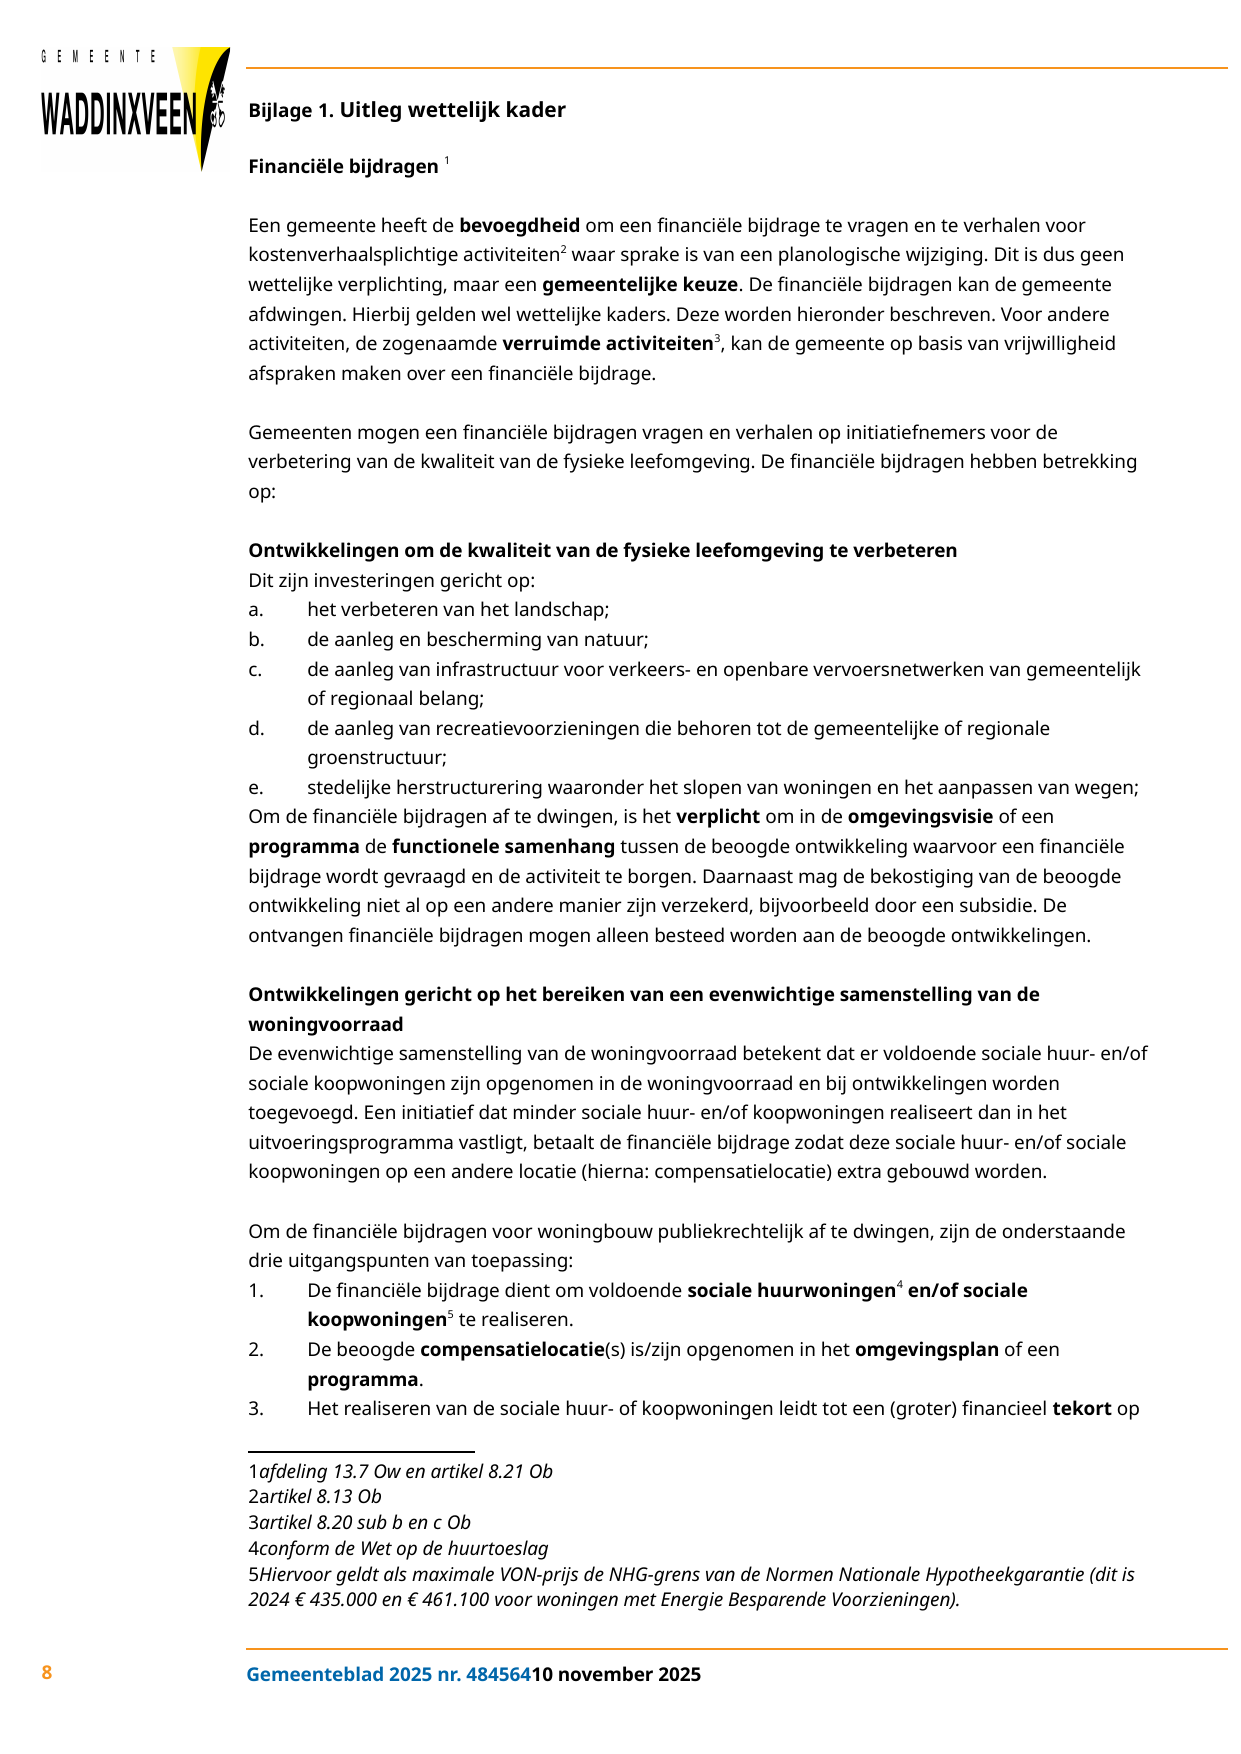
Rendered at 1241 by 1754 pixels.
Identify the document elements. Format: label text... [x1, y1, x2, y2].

picture [41, 47, 231, 172]
text Dit zijn investeringen gericht op: [248, 567, 1152, 593]
text Bijlage 1. Uitleg wettelijk kader [248, 95, 1152, 123]
list De financiële bijdrage dient om voldoende sociale huurwoningen en/of sociale koopwoningen te realiseren. [248, 1277, 1152, 1332]
list stedelijke herstructurering waaronder het slopen van woningen en het aanpassen van wegen; [248, 774, 1152, 800]
text Om de financiële bijdragen af te dwingen, is het verplicht om in de omgevingsvisie of een programma de functionele samenhang tussen de beoogde ontwikkeling waarvoor een financiële bijdrage wordt gevraagd en de activiteit te borgen. Daarnaast mag de bekostiging van de beoogde ontwikkeling niet al op een andere manier zijn verzekerd, bijvoorbeeld door een subsidie. De ontvangen financiële bijdragen mogen alleen besteed worden aan de beoogde ontwikkelingen. [248, 804, 1152, 948]
text Ontwikkelingen gericht op het bereiken van een evenwichtige samenstelling van de woningvoorraad [248, 981, 1152, 1037]
text Gemeenten mogen een financiële bijdragen vragen en verhalen op initiatiefnemers voor de verbetering van de kwaliteit van de fysieke leefomgeving. De financiële bijdragen hebben betrekking op: [248, 419, 1152, 504]
text artikel 8.20 sub b en c Ob [248, 1509, 1152, 1535]
list de aanleg van recreatievoorzieningen die behoren tot de gemeentelijke of regionale groenstructuur; [248, 715, 1152, 770]
list De beoogde compensatielocatie(s) is/zijn opgenomen in het omgevingsplan of een programma. [248, 1336, 1152, 1392]
text Om de financiële bijdragen voor woningbouw publiekrechtelijk af te dwingen, zijn de onderstaande drie uitgangspunten van toepassing: [248, 1218, 1152, 1273]
text afdeling 13.7 Ow en artikel 8.21 Ob [248, 1458, 1152, 1483]
text Financiële bijdragen [248, 153, 1152, 179]
list de aanleg en bescherming van natuur; [248, 626, 1152, 652]
list het verbeteren van het landschap; [248, 597, 1152, 622]
text artikel 8.13 Ob [248, 1483, 1152, 1509]
list Het realiseren van de sociale huur- of koopwoningen leidt tot een (groter) financieel tekort op [248, 1395, 1152, 1421]
text Een gemeente heeft de bevoegdheid om een financiële bijdrage te vragen en te verhalen voor kostenverhaalsplichtige activiteiten waar sprake is van een planologische wijziging. Dit is dus geen wettelijke verplichting, maar een gemeentelijke keuze. De financiële bijdragen kan de gemeente afdwingen. Hierbij gelden wel wettelijke kaders. Deze worden hieronder beschreven. Voor andere activiteiten, de zogenaamde verruimde activiteiten, kan de gemeente op basis van vrijwilligheid afspraken maken over een financiële bijdrage. [248, 212, 1152, 386]
list conform de Wet op de huurtoeslag [248, 1535, 1152, 1561]
text Ontwikkelingen om de kwaliteit van de fysieke leefomgeving te verbeteren [248, 537, 1152, 563]
list Hiervoor geldt als maximale VON-prijs de NHG-grens van de Normen Nationale Hypotheekgarantie (dit is 2024 € 435.000 en € 461.100 voor woningen met Energie Besparende Voorzieningen). [248, 1561, 1152, 1612]
list de aanleg van infrastructuur voor verkeers- en openbare vervoersnetwerken van gemeentelijk of regionaal belang; [248, 656, 1152, 711]
text De evenwichtige samenstelling van de woningvoorraad betekent dat er voldoende sociale huur- en/of sociale koopwoningen zijn opgenomen in de woningvoorraad en bij ontwikkelingen worden toegevoegd. Een initiatief dat minder sociale huur- en/of koopwoningen realiseert dan in het uitvoeringsprogramma vastligt, betaalt de financiële bijdrage zodat deze sociale huur- en/of sociale koopwoningen op een andere locatie (hierna: compensatielocatie) extra gebouwd worden. [248, 1040, 1152, 1184]
